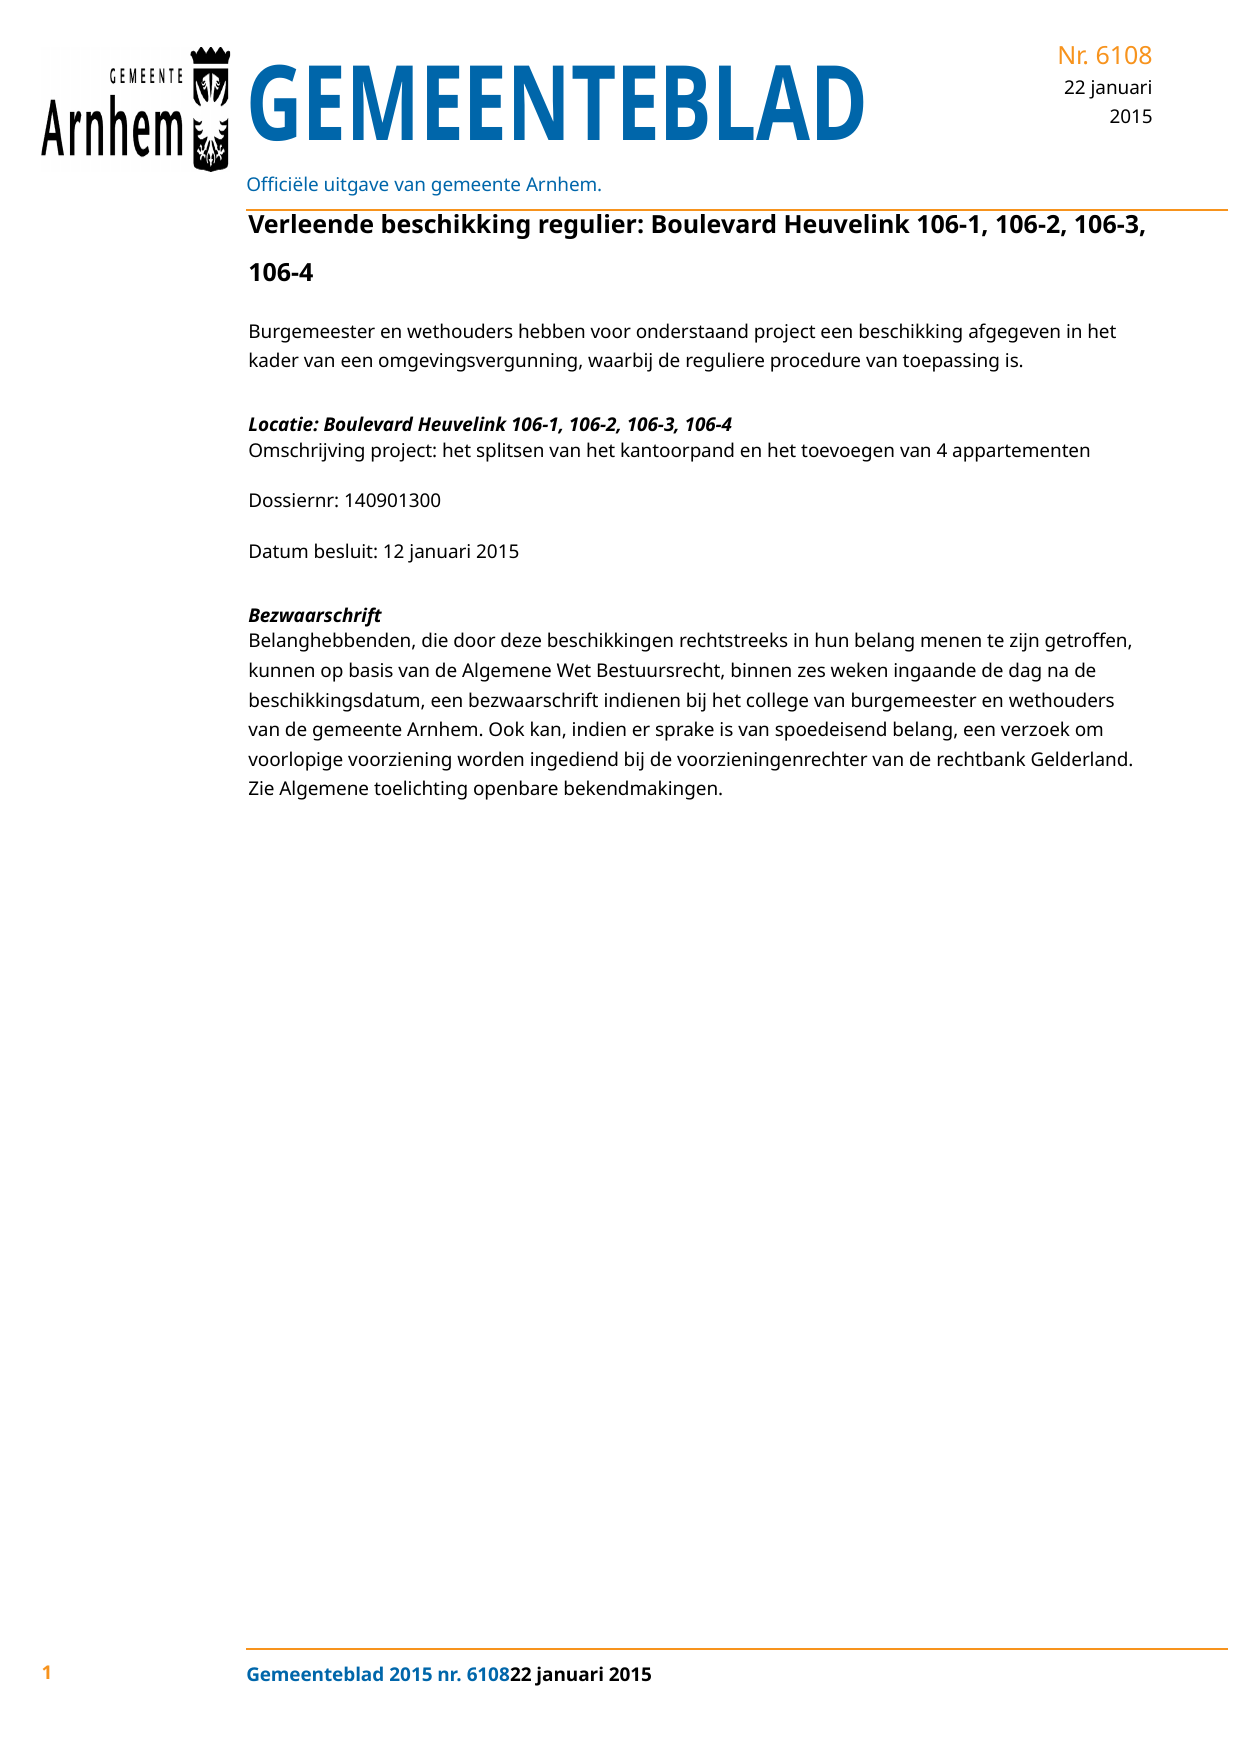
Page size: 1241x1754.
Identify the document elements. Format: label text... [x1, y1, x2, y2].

text Locatie: Boulevard Heuvelink 106-1, 106-2, 106-3, 106-4 [248, 411, 1152, 437]
text Omschrijving project: het splitsen van het kantoorpand en het toevoegen van 4 appartementen [248, 437, 1152, 463]
text Datum besluit: 12 januari 2015 [248, 538, 1152, 564]
text Verleende beschikking regulier: Boulevard Heuvelink 106-1, 106-2, 106-3, 106-4 [248, 211, 1152, 288]
text Burgemeester en wethouders hebben voor onderstaand project een beschikking afgegeven in het kader van een omgevingsvergunning, waarbij de reguliere procedure van toepassing is. [248, 318, 1152, 373]
picture [41, 47, 231, 172]
text Belanghebbenden, die door deze beschikkingen rechtstreeks in hun belang menen te zijn getroffen, kunnen op basis van de Algemene Wet Bestuursrecht, binnen zes weken ingaande de dag na de beschikkingsdatum, een bezwaarschrift indienen bij het college van burgemeester en wethouders van de gemeente Arnhem. Ook kan, indien er sprake is van spoedeisend belang, een verzoek om voorlopige voorziening worden ingediend bij de voorzieningenrechter van de rechtbank Gelderland. Zie Algemene toelichting openbare bekendmakingen. [248, 628, 1152, 801]
text Bezwaarschrift [248, 602, 1152, 628]
text Dossiernr: 140901300 [248, 488, 1152, 513]
